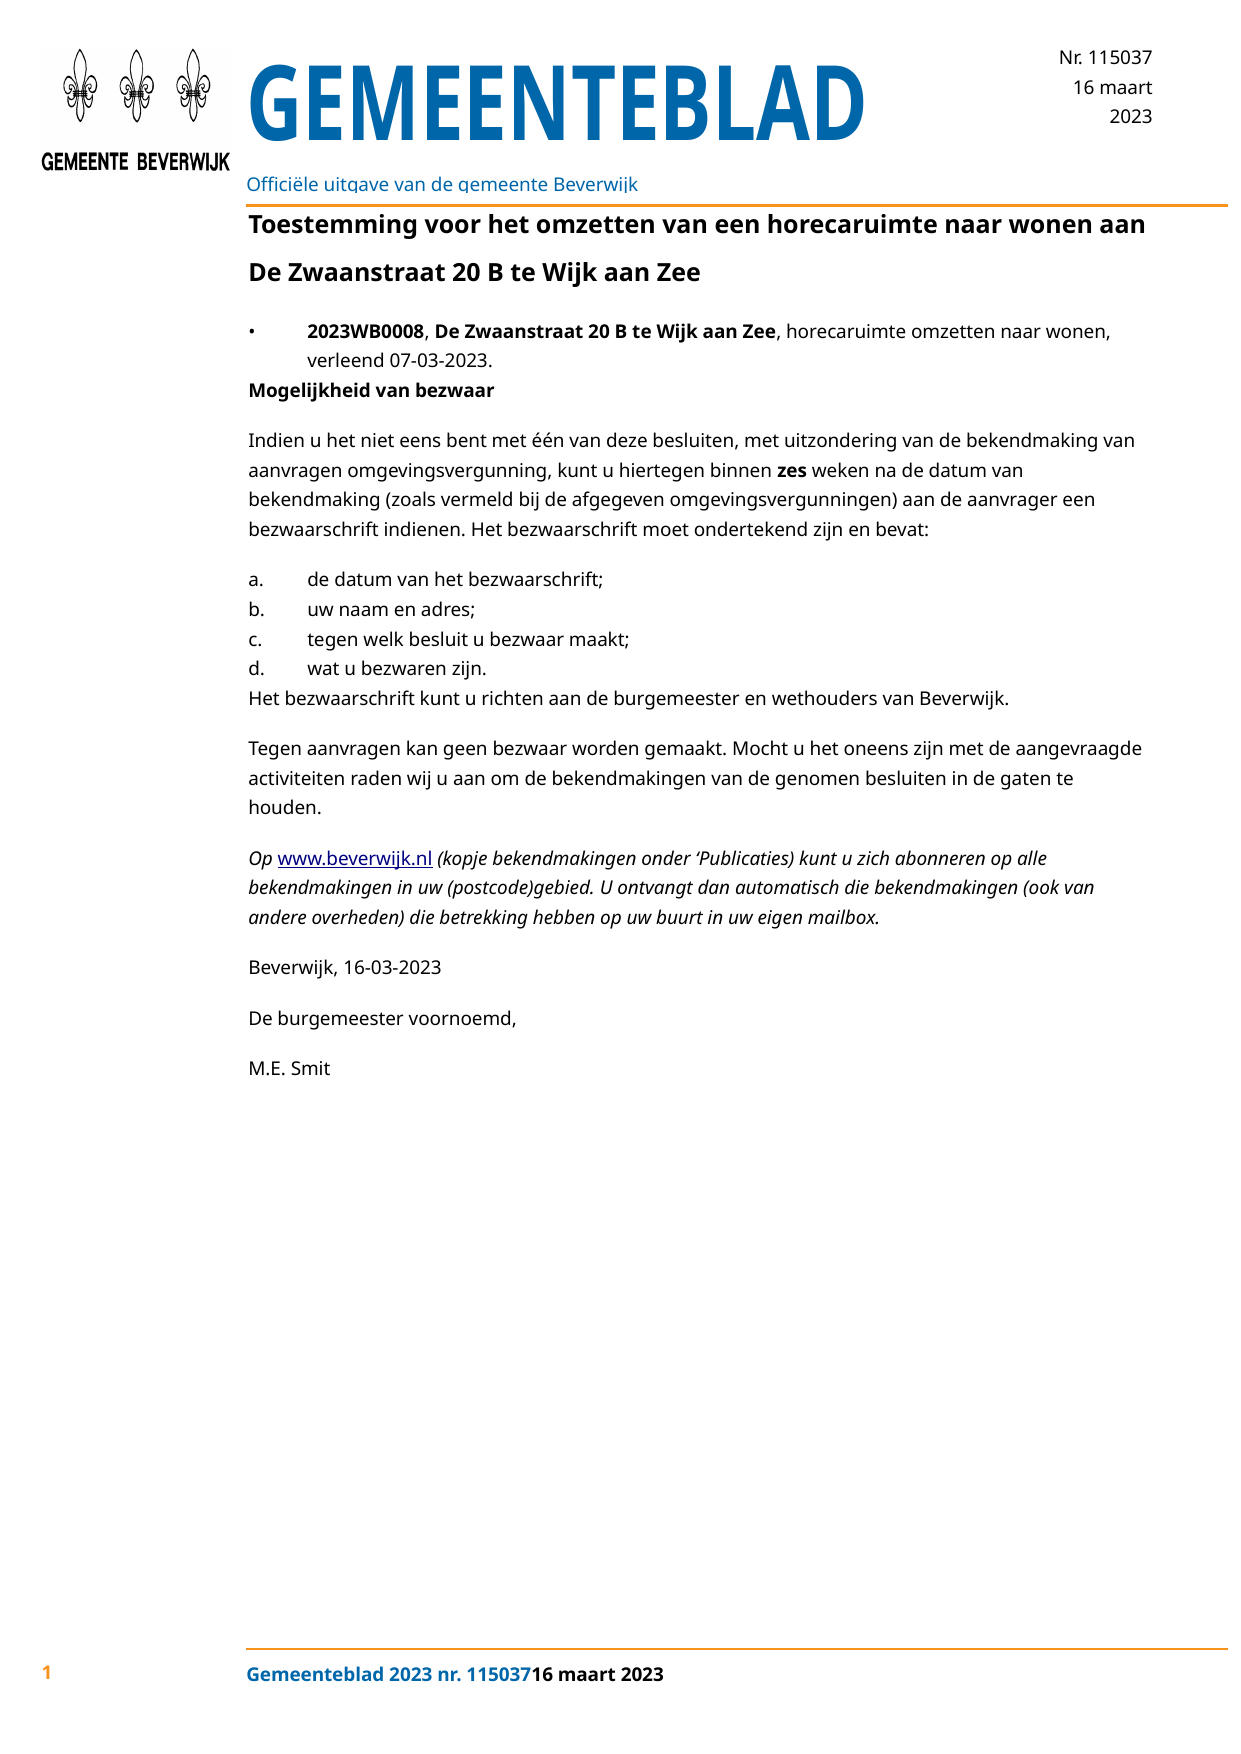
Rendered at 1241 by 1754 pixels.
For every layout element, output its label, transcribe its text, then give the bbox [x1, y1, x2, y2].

list tegen welk besluit u bezwaar maakt; [248, 626, 1152, 652]
text Tegen aanvragen kan geen bezwaar worden gemaakt. Mocht u het oneens zijn met de aangevraagde activiteiten raden wij u aan om de bekendmakingen van de genomen besluiten in de gaten te houden. [248, 735, 1152, 820]
text M.E. Smit [248, 1055, 1152, 1081]
text Toestemming voor het omzetten van een horecaruimte naar wonen aan De Zwaanstraat 20 B te Wijk aan Zee [248, 207, 1152, 288]
text Mogelijkheid van bezwaar [248, 377, 1152, 403]
picture [41, 47, 231, 172]
list de datum van het bezwaarschrift; [248, 567, 1152, 592]
list wat u bezwaren zijn. [248, 655, 1152, 681]
text Indien u het niet eens bent met één van deze besluiten, met uitzondering van de bekendmaking van aanvragen omgevingsvergunning, kunt u hiertegen binnen zes weken na de datum van bekendmaking (zoals vermeld bij de afgegeven omgevingsvergunningen) aan de aanvrager een bezwaarschrift indienen. Het bezwaarschrift moet ondertekend zijn en bevat: [248, 427, 1152, 542]
text Het bezwaarschrift kunt u richten aan de burgemeester en wethouders van Beverwijk. [248, 685, 1152, 711]
text De burgemeester voornoemd, [248, 1005, 1152, 1031]
text Op www.beverwijk.nl (kopje bekendmakingen onder ‘Publicaties) kunt u zich abonneren op alle bekendmakingen in uw (postcode)gebied. U ontvangt dan automatisch die bekendmakingen (ook van andere overheden) die betrekking hebben op uw buurt in uw eigen mailbox. [248, 845, 1152, 930]
list 2023WB0008, De Zwaanstraat 20 B te Wijk aan Zee, horecaruimte omzetten naar wonen, verleend 07-03-2023. [248, 318, 1152, 373]
text Beverwijk, 16-03-2023 [248, 954, 1152, 980]
list uw naam en adres; [248, 596, 1152, 622]
